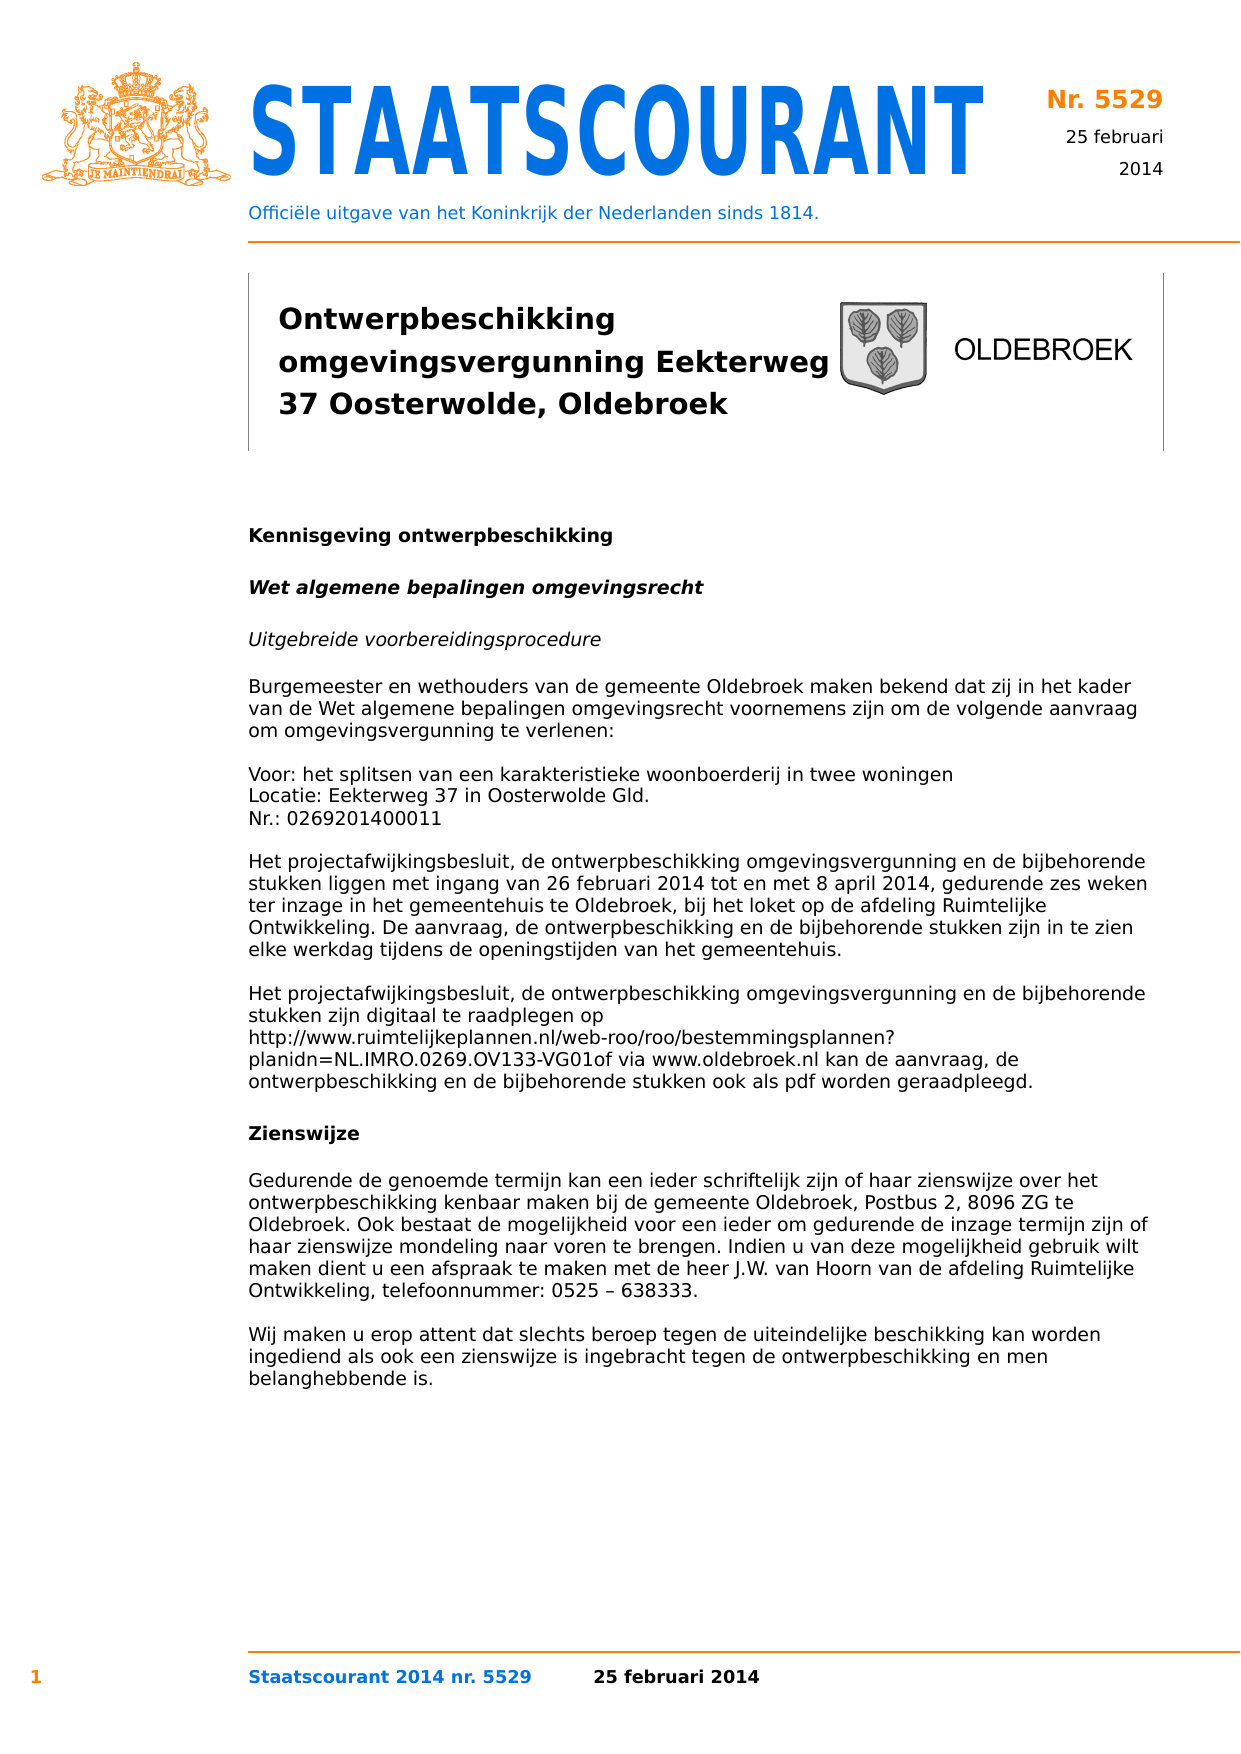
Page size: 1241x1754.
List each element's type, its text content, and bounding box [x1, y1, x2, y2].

table_header [25, 62, 248, 241]
subtitle Uitgebreide voorbereidingsprocedure [248, 629, 1163, 651]
text Voor: het splitsen van een karakteristieke woonboerderij in twee woningen [248, 763, 1163, 785]
table_header STAATSCOURANT [248, 62, 998, 203]
table_header Nr. 5529 [998, 62, 1240, 121]
text Het projectafwijkingsbesluit, de ontwerpbeschikking omgevingsvergunning en de bijbehorende stukken liggen met ingang van 26 februari 2014 tot en met 8 april 2014, gedurende zes weken ter inzage in het gemeentehuis te Oldebroek, bij het loket op de afdeling Ruimtelijke Ontwikkeling. De aanvraag, de ontwerpbeschikking en de bijbehorende stukken zijn in te zien elke werkdag tijdens de openingstijden van het gemeentehuis. [248, 851, 1163, 961]
subtitle Kennisgeving ontwerpbeschikking [248, 525, 1163, 547]
picture [41, 62, 231, 186]
text Locatie: Eekterweg 37 in Oosterwolde Gld. [248, 785, 1163, 807]
table_cell 25 februari [998, 121, 1240, 153]
subtitle Zienswijze [248, 1123, 1163, 1145]
text Nr.: 0269201400011 [248, 807, 1163, 829]
subtitle Wet algemene bepalingen omgevingsrecht [248, 577, 1163, 599]
text Wij maken u erop attent dat slechts beroep tegen de uiteindelijke beschikking kan worden ingediend als ook een zienswijze is ingebracht tegen de ontwerpbeschikking en men belanghebbende is. [248, 1324, 1163, 1389]
text Gedurende de genoemde termijn kan een ieder schriftelijk zijn of haar zienswijze over het ontwerpbeschikking kenbaar maken bij de gemeente Oldebroek, Postbus 2, 8096 ZG te Oldebroek. Ook bestaat de mogelijkheid voor een ieder om gedurende de inzage termijn zijn of haar zienswijze mondeling naar voren te brengen. Indien u van deze mogelijkheid gebruik wilt maken dient u een afspraak te maken met de heer J.W. van Hoorn van de afdeling Ruimtelijke Ontwikkeling, telefoonnummer: 0525 – 638333. [248, 1170, 1163, 1302]
text Burgemeester en wethouders van de gemeente Oldebroek maken bekend dat zij in het kader van de Wet algemene bepalingen omgevingsrecht voornemens zijn om de volgende aanvraag om omgevingsvergunning te verlenen: [248, 676, 1163, 742]
picture [838, 302, 1134, 397]
table_cell 2014 [998, 153, 1240, 203]
subtitle Ontwerpbeschikking omgevingsvergunning Eekterweg 37 Oosterwolde, Oldebroek [249, 273, 1163, 451]
text Het projectafwijkingsbesluit, de ontwerpbeschikking omgevingsvergunning en de bijbehorende stukken zijn digitaal te raadplegen op http://www.ruimtelijkeplannen.nl/web-roo/roo/bestemmingsplannen?planidn=NL.IMRO.0269.OV133-VG01of via www.oldebroek.nl kan de aanvraag, de ontwerpbeschikking en de bijbehorende stukken ook als pdf worden geraadpleegd. [248, 983, 1163, 1093]
table_cell Officiële uitgave van het Koninkrijk der Nederlanden sinds 1814. [248, 203, 1240, 241]
